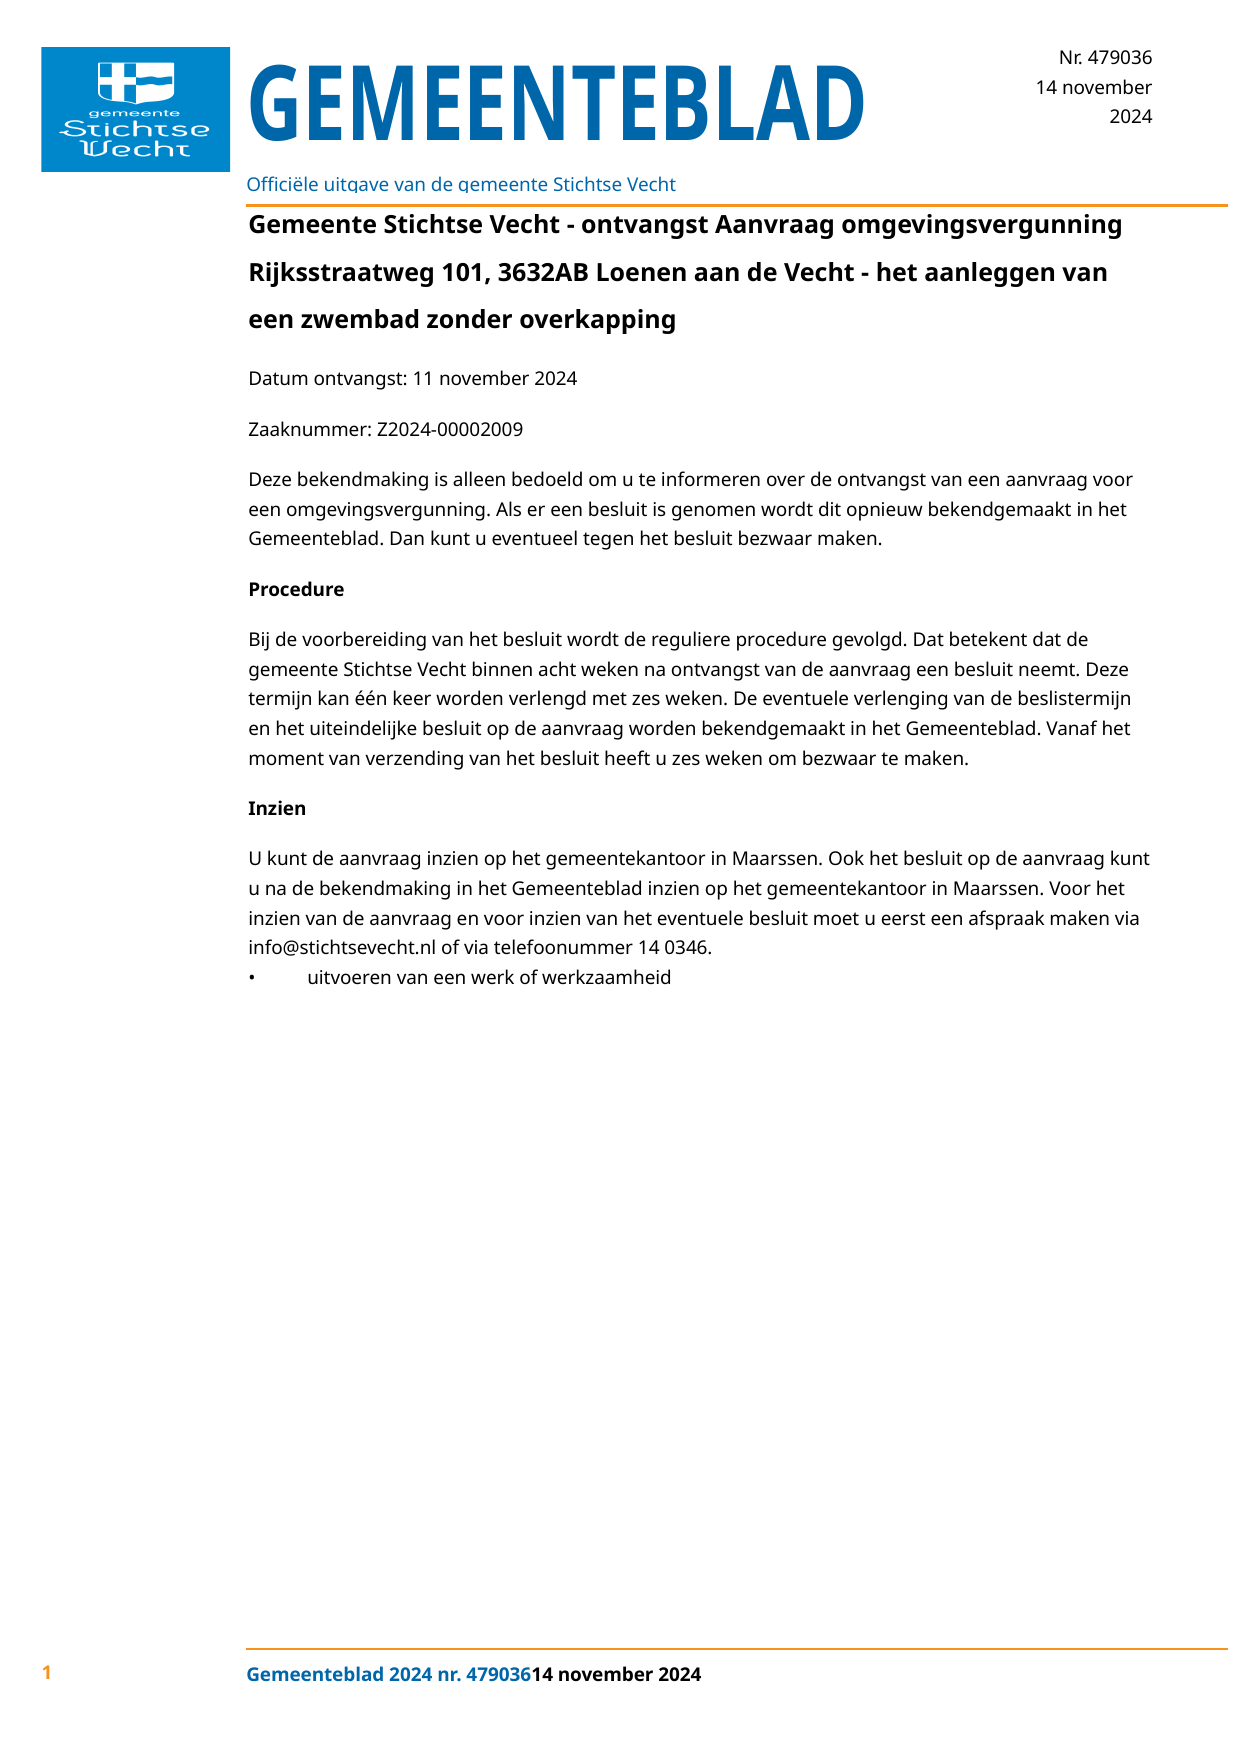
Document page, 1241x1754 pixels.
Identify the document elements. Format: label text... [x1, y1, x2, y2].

text Inzien [248, 795, 1152, 821]
text U kunt de aanvraag inzien op het gemeentekantoor in Maarssen. Ook het besluit op de aanvraag kunt u na de bekendmaking in het Gemeenteblad inzien op het gemeentekantoor in Maarssen. Voor het inzien van de aanvraag en voor inzien van het eventuele besluit moet u eerst een afspraak maken via info@stichtsevecht.nl of via telefoonummer 14 0346. [248, 846, 1152, 960]
picture [137, 63, 174, 103]
text Bij de voorbereiding van het besluit wordt de reguliere procedure gevolgd. Dat betekent dat de gemeente Stichtse Vecht binnen acht weken na ontvangst van de aanvraag een besluit neemt. Deze termijn kan één keer worden verlengd met zes weken. De eventuele verlenging van de beslistermijn en het uiteindelijke besluit op de aanvraag worden bekendgemaakt in het Gemeenteblad. Vanaf het moment van verzending van het besluit heeft u zes weken om bezwaar te maken. [248, 626, 1152, 770]
text Procedure [248, 576, 1152, 602]
text Gemeente Stichtse Vecht - ontvangst Aanvraag omgevingsvergunning Rijksstraatweg 101, 3632AB Loenen aan de Vecht - het aanleggen van een zwembad zonder overkapping [248, 207, 1152, 336]
text Zaaknummer: Z2024-00002009 [248, 416, 1152, 442]
text Datum ontvangst: 11 november 2024 [248, 366, 1152, 391]
list uitvoeren van een werk of werkzaamheid [248, 964, 1152, 989]
text Deze bekendmaking is alleen bedoeld om u te informeren over de ontvangst van een aanvraag voor een omgevingsvergunning. Als er een besluit is genomen wordt dit opnieuw bekendgemaakt in het Gemeenteblad. Dan kunt u eventueel tegen het besluit bezwaar maken. [248, 466, 1152, 551]
picture [99, 63, 135, 101]
